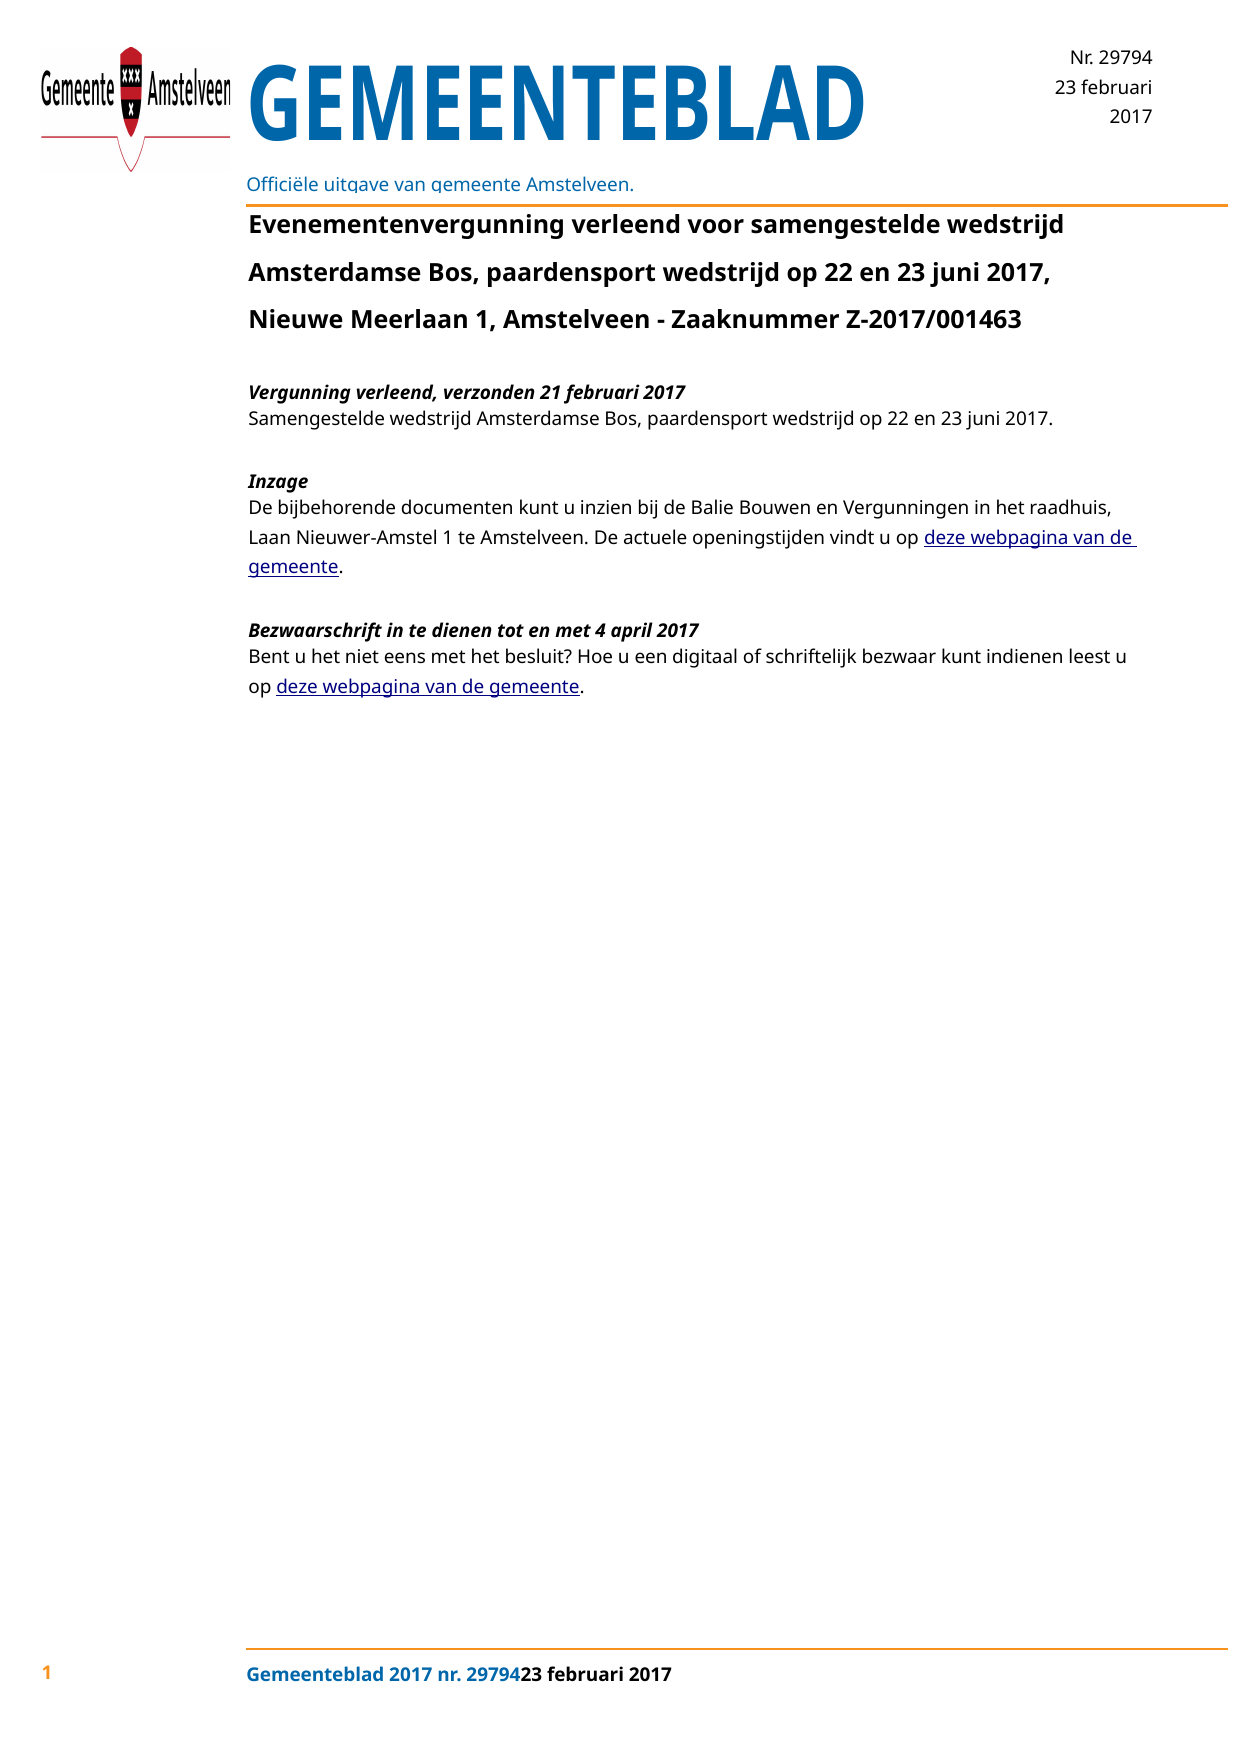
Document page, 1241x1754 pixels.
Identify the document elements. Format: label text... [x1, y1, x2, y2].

picture [41, 47, 231, 172]
text Vergunning verleend, verzonden 21 februari 2017 [248, 379, 1152, 405]
text Bent u het niet eens met het besluit? Hoe u een digitaal of schriftelijk bezwaar kunt indienen leest u op deze webpagina van de gemeente. [248, 643, 1152, 699]
text Bezwaarschrift in te dienen tot en met 4 april 2017 [248, 618, 1152, 643]
text Samengestelde wedstrijd Amsterdamse Bos, paardensport wedstrijd op 22 en 23 juni 2017. [248, 405, 1152, 431]
text Inzage [248, 469, 1152, 494]
text De bijbehorende documenten kunt u inzien bij de Balie Bouwen en Vergunningen in het raadhuis, Laan Nieuwer-Amstel 1 te Amstelveen. De actuele openingstijden vindt u op deze webpagina van de gemeente. [248, 494, 1152, 579]
text Evenementenvergunning verleend voor samengestelde wedstrijd Amsterdamse Bos, paardensport wedstrijd op 22 en 23 juni 2017, Nieuwe Meerlaan 1, Amstelveen - Zaaknummer Z-2017/001463 [248, 207, 1152, 336]
